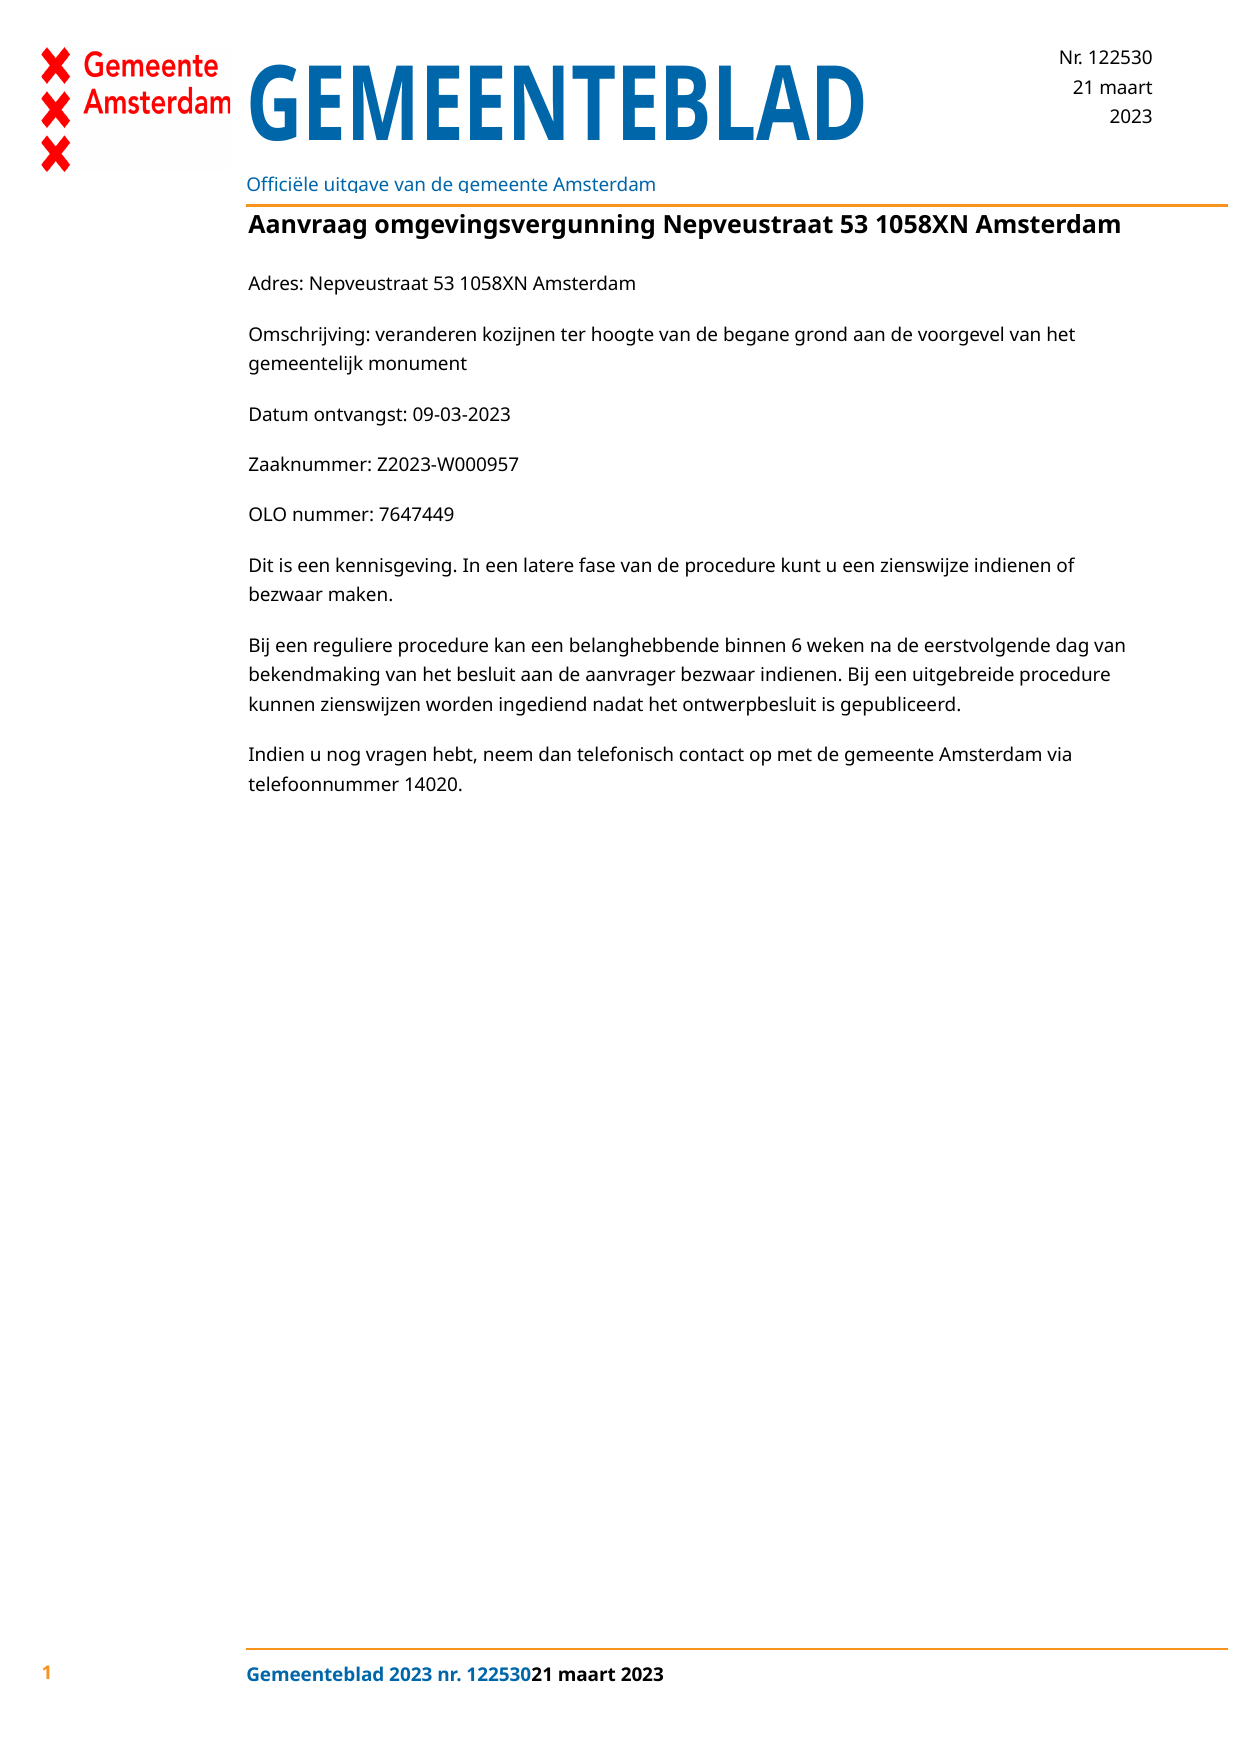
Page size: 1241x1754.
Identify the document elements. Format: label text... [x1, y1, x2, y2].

text Datum ontvangst: 09-03-2023 [248, 401, 1152, 426]
text Omschrijving: veranderen kozijnen ter hoogte van de begane grond aan de voorgevel van het gemeentelijk monument [248, 321, 1152, 376]
text OLO nummer: 7647449 [248, 502, 1152, 527]
text Dit is een kennisgeving. In een latere fase van de procedure kunt u een zienswijze indienen of bezwaar maken. [248, 552, 1152, 607]
text Aanvraag omgevingsvergunning Nepveustraat 53 1058XN Amsterdam [248, 207, 1152, 241]
text Zaaknummer: Z2023-W000957 [248, 451, 1152, 477]
text Bij een reguliere procedure kan een belanghebbende binnen 6 weken na de eerstvolgende dag van bekendmaking van het besluit aan de aanvrager bezwaar indienen. Bij een uitgebreide procedure kunnen zienswijzen worden ingediend nadat het ontwerpbesluit is gepubliceerd. [248, 632, 1152, 717]
text Adres: Nepveustraat 53 1058XN Amsterdam [248, 270, 1152, 296]
text Indien u nog vragen hebt, neem dan telefonisch contact op met de gemeente Amsterdam via telefoonnummer 14020. [248, 742, 1152, 797]
picture [41, 47, 231, 172]
